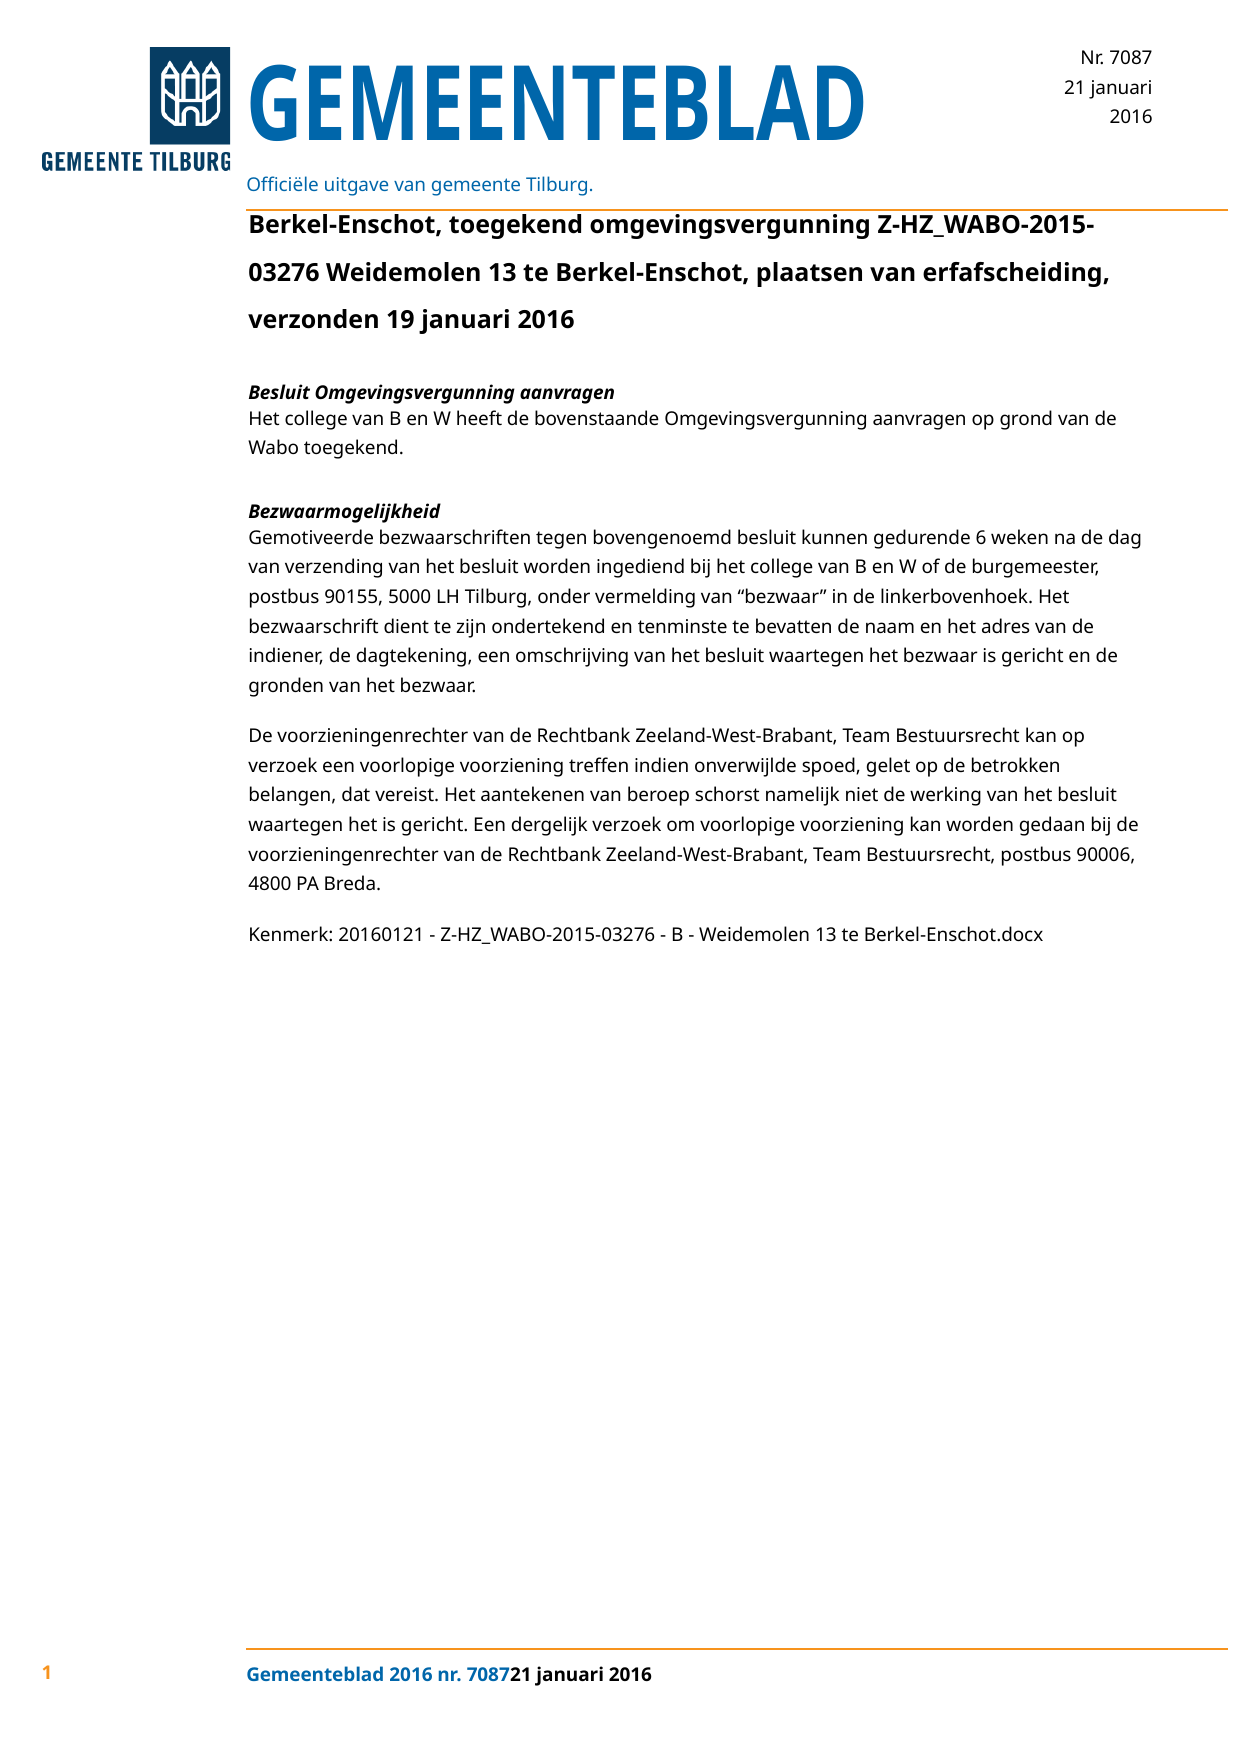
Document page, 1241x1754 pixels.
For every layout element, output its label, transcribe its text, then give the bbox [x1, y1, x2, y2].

text Gemotiveerde bezwaarschriften tegen bovengenoemd besluit kunnen gedurende 6 weken na de dag van verzending van het besluit worden ingediend bij het college van B en W of de burgemeester, postbus 90155, 5000 LH Tilburg, onder vermelding van “bezwaar” in de linkerbovenhoek. Het bezwaarschrift dient te zijn ondertekend en tenminste te bevatten de naam en het adres van de indiener, de dagtekening, een omschrijving van het besluit waartegen het bezwaar is gericht en de gronden van het bezwaar. [248, 524, 1152, 698]
text Het college van B en W heeft de bovenstaande Omgevingsvergunning aanvragen op grond van de Wabo toegekend. [248, 405, 1152, 460]
text Kenmerk: 20160121 - Z-HZ_WABO-2015-03276 - B - Weidemolen 13 te Berkel-Enschot.docx [248, 921, 1152, 946]
picture [41, 47, 231, 172]
text Bezwaarmogelijkheid [248, 498, 1152, 524]
text Berkel-Enschot, toegekend omgevingsvergunning Z-HZ_WABO-2015-03276 Weidemolen 13 te Berkel-Enschot, plaatsen van erfafscheiding, verzonden 19 januari 2016 [248, 211, 1152, 336]
text Besluit Omgevingsvergunning aanvragen [248, 379, 1152, 405]
text De voorzieningenrechter van de Rechtbank Zeeland-West-Brabant, Team Bestuursrecht kan op verzoek een voorlopige voorziening treffen indien onverwijlde spoed, gelet op de betrokken belangen, dat vereist. Het aantekenen van beroep schorst namelijk niet de werking van het besluit waartegen het is gericht. Een dergelijk verzoek om voorlopige voorziening kan worden gedaan bij de voorzieningenrechter van de Rechtbank Zeeland-West-Brabant, Team Bestuursrecht, postbus 90006, 4800 PA Breda. [248, 722, 1152, 896]
